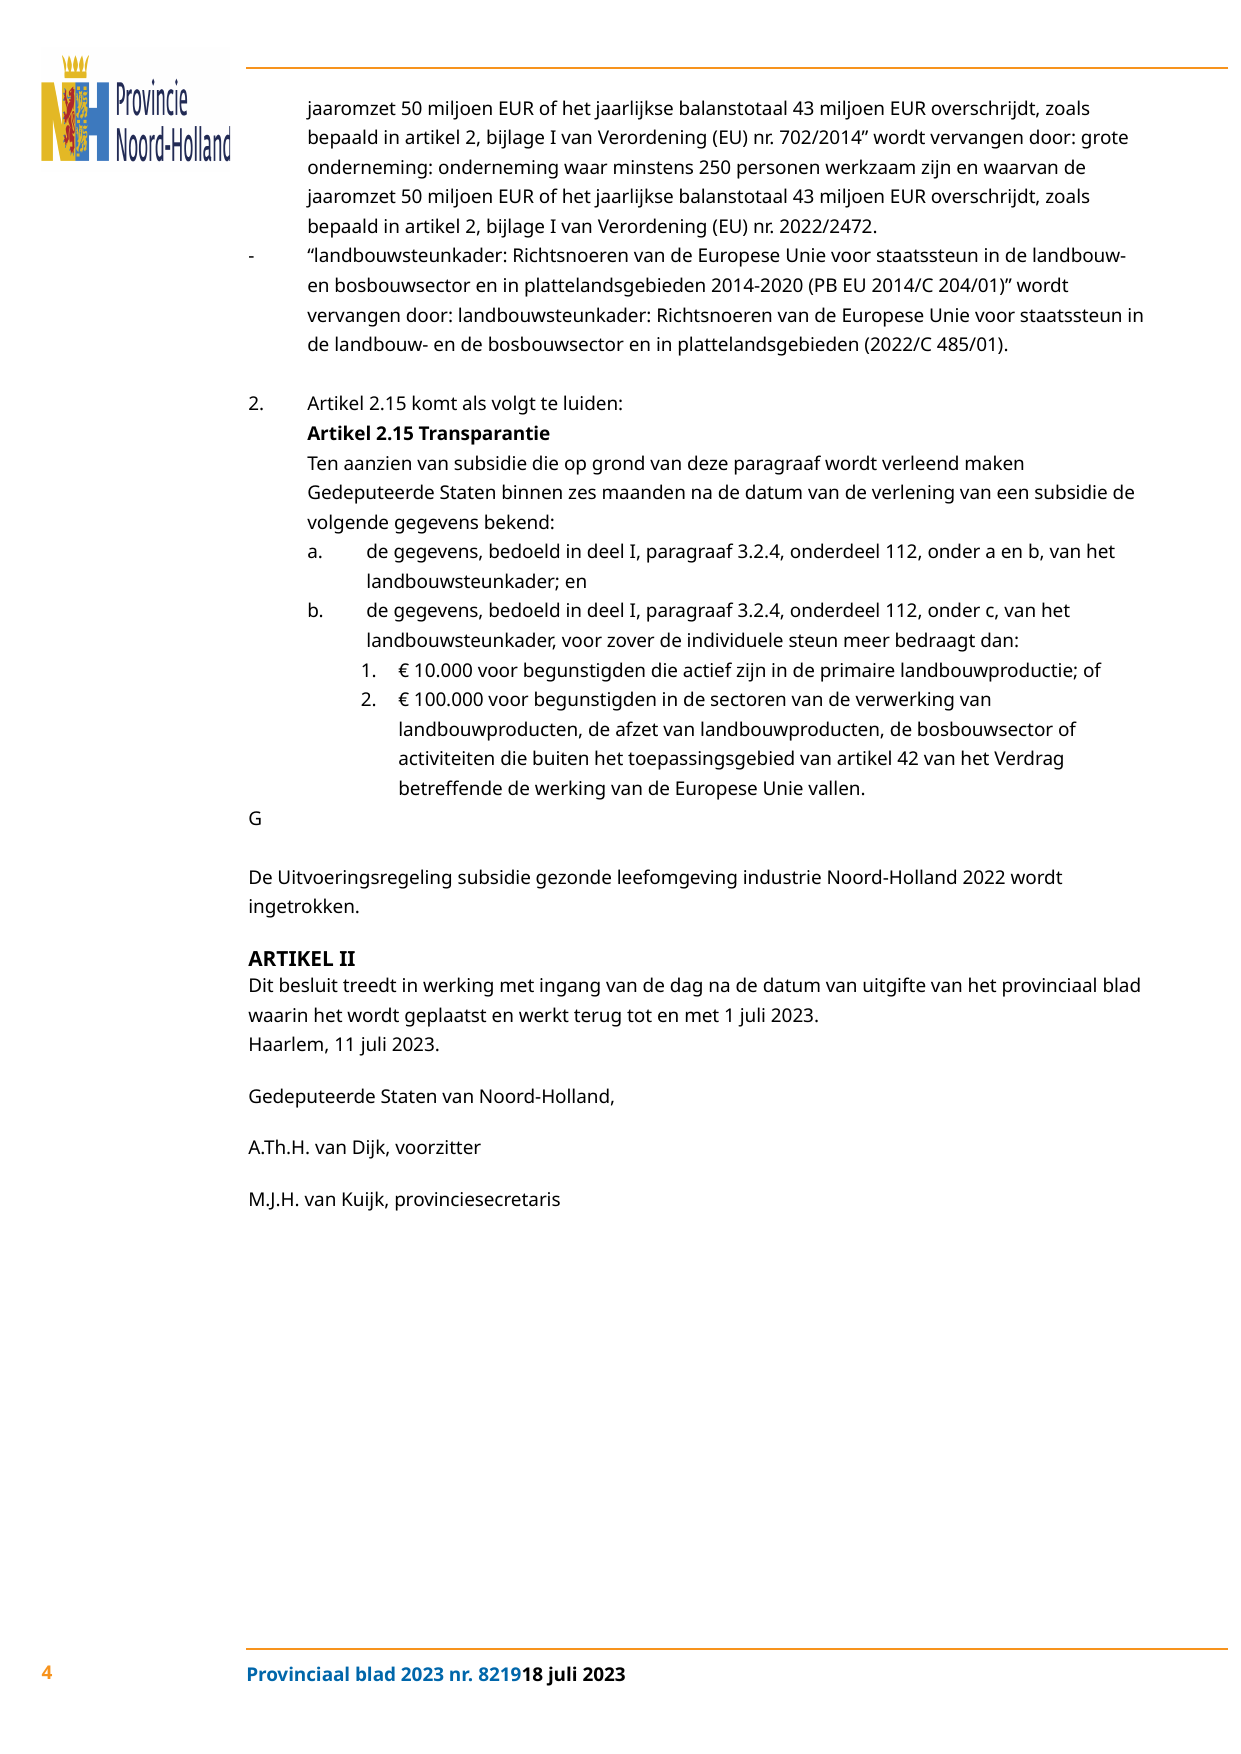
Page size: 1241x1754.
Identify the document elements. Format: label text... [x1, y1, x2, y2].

list € 10.000 voor begunstigden die actief zijn in de primaire landbouwproductie; of [361, 657, 1152, 683]
text ARTIKEL II [248, 944, 1152, 972]
text Gedeputeerde Staten van Noord-Holland, [248, 1083, 1152, 1109]
text M.J.H. van Kuijk, provinciesecretaris [248, 1186, 1152, 1212]
list Ten aanzien van subsidie die op grond van deze paragraaf wordt verleend maken Gedeputeerde Staten binnen zes maanden na de datum van de verlening van een subsidie de volgende gegevens bekend: [248, 450, 1152, 535]
picture [41, 47, 231, 172]
list jaaromzet 50 miljoen EUR of het jaarlijkse balanstotaal 43 miljoen EUR overschrijdt, zoals bepaald in artikel 2, bijlage I van Verordening (EU) nr. 702/2014” wordt vervangen door: grote onderneming: onderneming waar minstens 250 personen werkzaam zijn en waarvan de jaaromzet 50 miljoen EUR of het jaarlijkse balanstotaal 43 miljoen EUR overschrijdt, zoals bepaald in artikel 2, bijlage I van Verordening (EU) nr. 2022/2472. [248, 95, 1152, 239]
list de gegevens, bedoeld in deel I, paragraaf 3.2.4, onderdeel 112, onder c, van het landbouwsteunkader, voor zover de individuele steun meer bedraagt dan: [307, 598, 1152, 653]
list Artikel 2.15 Transparantie [248, 420, 1152, 446]
text A.Th.H. van Dijk, voorzitter [248, 1134, 1152, 1160]
list de gegevens, bedoeld in deel I, paragraaf 3.2.4, onderdeel 112, onder a en b, van het landbouwsteunkader; en [307, 538, 1152, 594]
list € 100.000 voor begunstigden in de sectoren van de verwerking van landbouwproducten, de afzet van landbouwproducten, de bosbouwsector of activiteiten die buiten het toepassingsgebied van artikel 42 van het Verdrag betreffende de werking van de Europese Unie vallen. [361, 686, 1152, 801]
text Dit besluit treedt in werking met ingang van de dag na de datum van uitgifte van het provinciaal blad waarin het wordt geplaatst en werkt terug tot en met 1 juli 2023. [248, 972, 1152, 1028]
list “landbouwsteunkader: Richtsnoeren van de Europese Unie voor staatssteun in de landbouw- en bosbouwsector en in plattelandsgebieden 2014-2020 (PB EU 2014/C 204/01)” wordt vervangen door: landbouwsteunkader: Richtsnoeren van de Europese Unie voor staatssteun in de landbouw- en de bosbouwsector en in plattelandsgebieden (2022/C 485/01). [248, 243, 1152, 357]
text De Uitvoeringsregeling subsidie gezonde leefomgeving industrie Noord-Holland 2022 wordt ingetrokken. [248, 864, 1152, 919]
text G [248, 805, 1152, 831]
text Haarlem, 11 juli 2023. [248, 1032, 1152, 1057]
list Artikel 2.15 komt als volgt te luiden: [248, 391, 1152, 416]
